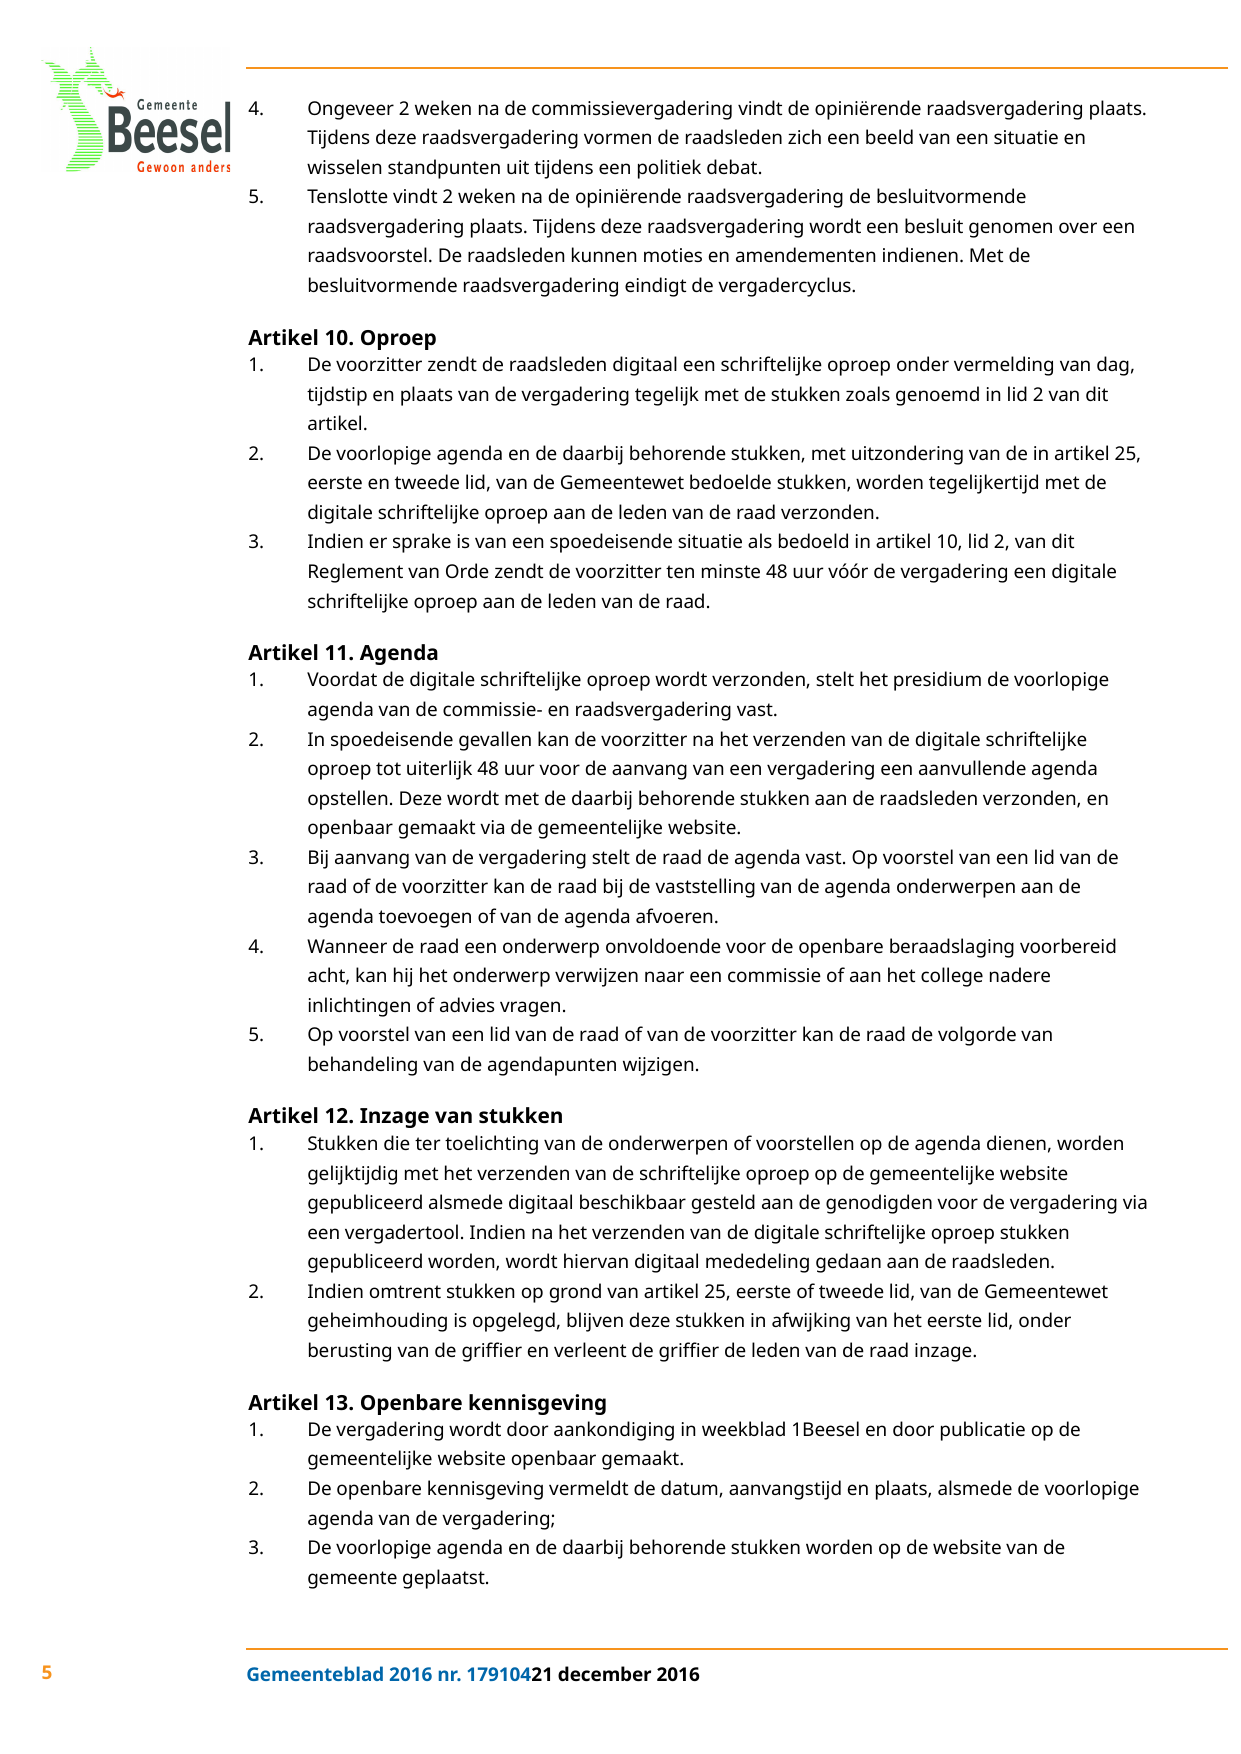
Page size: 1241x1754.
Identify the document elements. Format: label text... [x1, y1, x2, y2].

list De vergadering wordt door aankondiging in weekblad 1Beesel en door publicatie op de gemeentelijke website openbaar gemaakt. [248, 1416, 1152, 1471]
text Artikel 12. Inzage van stukken [248, 1102, 1152, 1130]
list Op voorstel van een lid van de raad of van de voorzitter kan de raad de volgorde van behandeling van de agendapunten wijzigen. [248, 1022, 1152, 1077]
list In spoedeisende gevallen kan de voorzitter na het verzenden van de digitale schriftelijke oproep tot uiterlijk 48 uur voor de aanvang van een vergadering een aanvullende agenda opstellen. Deze wordt met de daarbij behorende stukken aan de raadsleden verzonden, en openbaar gemaakt via de gemeentelijke website. [248, 726, 1152, 840]
list Voordat de digitale schriftelijke oproep wordt verzonden, stelt het presidium de voorlopige agenda van de commissie- en raadsvergadering vast. [248, 667, 1152, 722]
list Indien omtrent stukken op grond van artikel 25, eerste of tweede lid, van de Gemeentewet geheimhouding is opgelegd, blijven deze stukken in afwijking van het eerste lid, onder berusting van de griffier en verleent de griffier de leden van de raad inzage. [248, 1278, 1152, 1363]
list De voorlopige agenda en de daarbij behorende stukken worden op de website van de gemeente geplaatst. [248, 1534, 1152, 1590]
text Artikel 11. Agenda [248, 638, 1152, 667]
list De voorzitter zendt de raadsleden digitaal een schriftelijke oproep onder vermelding van dag, tijdstip en plaats van de vergadering tegelijk met de stukken zoals genoemd in lid 2 van dit artikel. [248, 351, 1152, 436]
list Ongeveer 2 weken na de commissievergadering vindt de opiniërende raadsvergadering plaats. Tijdens deze raadsvergadering vormen de raadsleden zich een beeld van een situatie en wisselen standpunten uit tijdens een politiek debat. [248, 95, 1152, 180]
list Indien er sprake is van een spoedeisende situatie als bedoeld in artikel 10, lid 2, van dit Reglement van Orde zendt de voorzitter ten minste 48 uur vóór de vergadering een digitale schriftelijke oproep aan de leden van de raad. [248, 529, 1152, 613]
list De openbare kennisgeving vermeldt de datum, aanvangstijd en plaats, alsmede de voorlopige agenda van de vergadering; [248, 1475, 1152, 1531]
list Bij aanvang van de vergadering stelt de raad de agenda vast. Op voorstel van een lid van de raad of de voorzitter kan de raad bij de vaststelling van de agenda onderwerpen aan de agenda toevoegen of van de agenda afvoeren. [248, 844, 1152, 929]
picture [41, 47, 231, 172]
list Stukken die ter toelichting van de onderwerpen of voorstellen op de agenda dienen, worden gelijktijdig met het verzenden van de schriftelijke oproep op de gemeentelijke website gepubliceerd alsmede digitaal beschikbaar gesteld aan de genodigden voor de vergadering via een vergadertool. Indien na het verzenden van de digitale schriftelijke oproep stukken gepubliceerd worden, wordt hiervan digitaal mededeling gedaan aan de raadsleden. [248, 1130, 1152, 1274]
list Tenslotte vindt 2 weken na de opiniërende raadsvergadering de besluitvormende raadsvergadering plaats. Tijdens deze raadsvergadering wordt een besluit genomen over een raadsvoorstel. De raadsleden kunnen moties en amendementen indienen. Met de besluitvormende raadsvergadering eindigt de vergadercyclus. [248, 183, 1152, 298]
text Artikel 13. Openbare kennisgeving [248, 1388, 1152, 1416]
list Wanneer de raad een onderwerp onvoldoende voor de openbare beraadslaging voorbereid acht, kan hij het onderwerp verwijzen naar een commissie of aan het college nadere inlichtingen of advies vragen. [248, 933, 1152, 1018]
list De voorlopige agenda en de daarbij behorende stukken, met uitzondering van de in artikel 25, eerste en tweede lid, van de Gemeentewet bedoelde stukken, worden tegelijkertijd met de digitale schriftelijke oproep aan de leden van de raad verzonden. [248, 440, 1152, 525]
text Artikel 10. Oproep [248, 323, 1152, 351]
